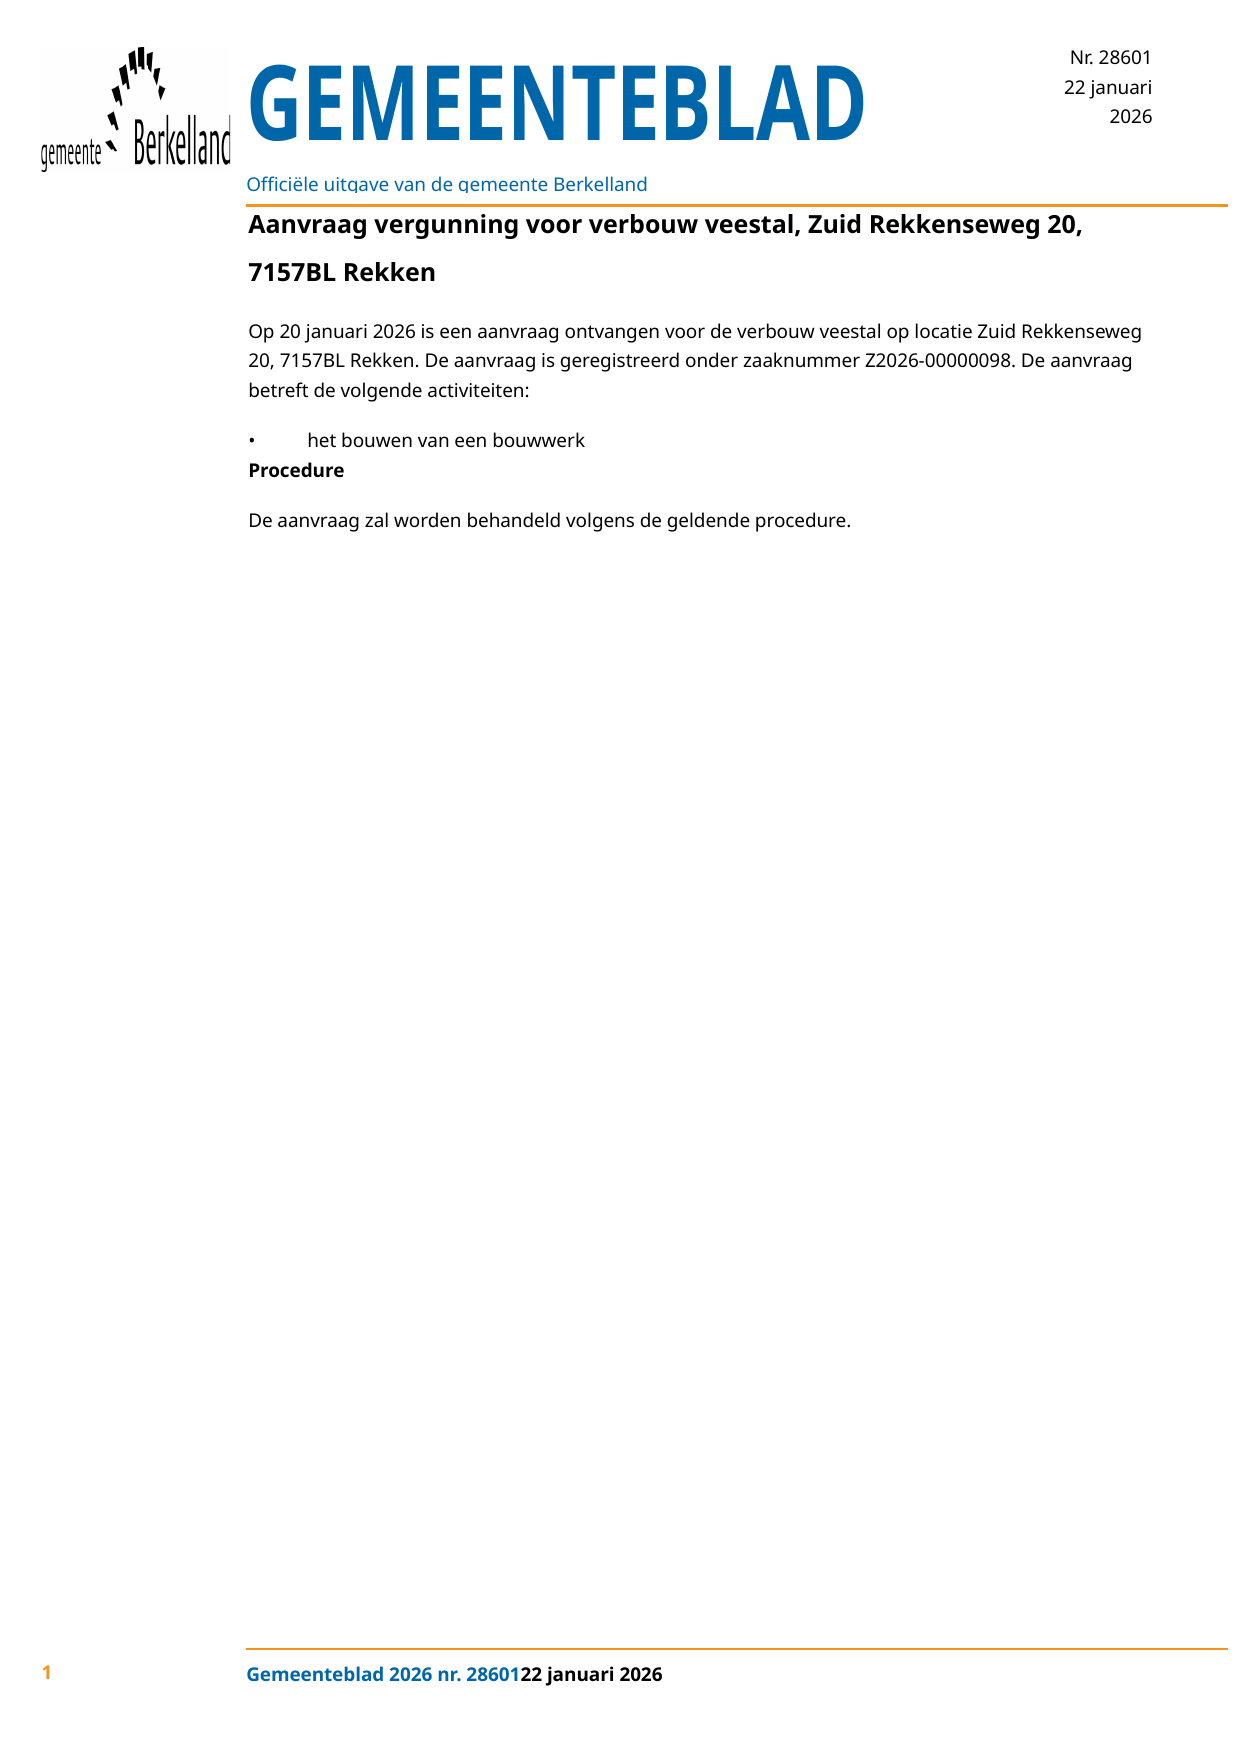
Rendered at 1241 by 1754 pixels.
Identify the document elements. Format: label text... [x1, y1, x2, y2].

picture [41, 47, 231, 172]
text Op 20 januari 2026 is een aanvraag ontvangen voor de verbouw veestal op locatie Zuid Rekkenseweg 20, 7157BL Rekken. De aanvraag is geregistreerd onder zaaknummer Z2026-00000098. De aanvraag betreft de volgende activiteiten: [248, 318, 1152, 403]
text Procedure [248, 457, 1152, 483]
text Aanvraag vergunning voor verbouw veestal, Zuid Rekkenseweg 20, 7157BL Rekken [248, 207, 1152, 288]
list het bouwen van een bouwwerk [248, 427, 1152, 453]
text De aanvraag zal worden behandeld volgens de geldende procedure. [248, 507, 1152, 533]
